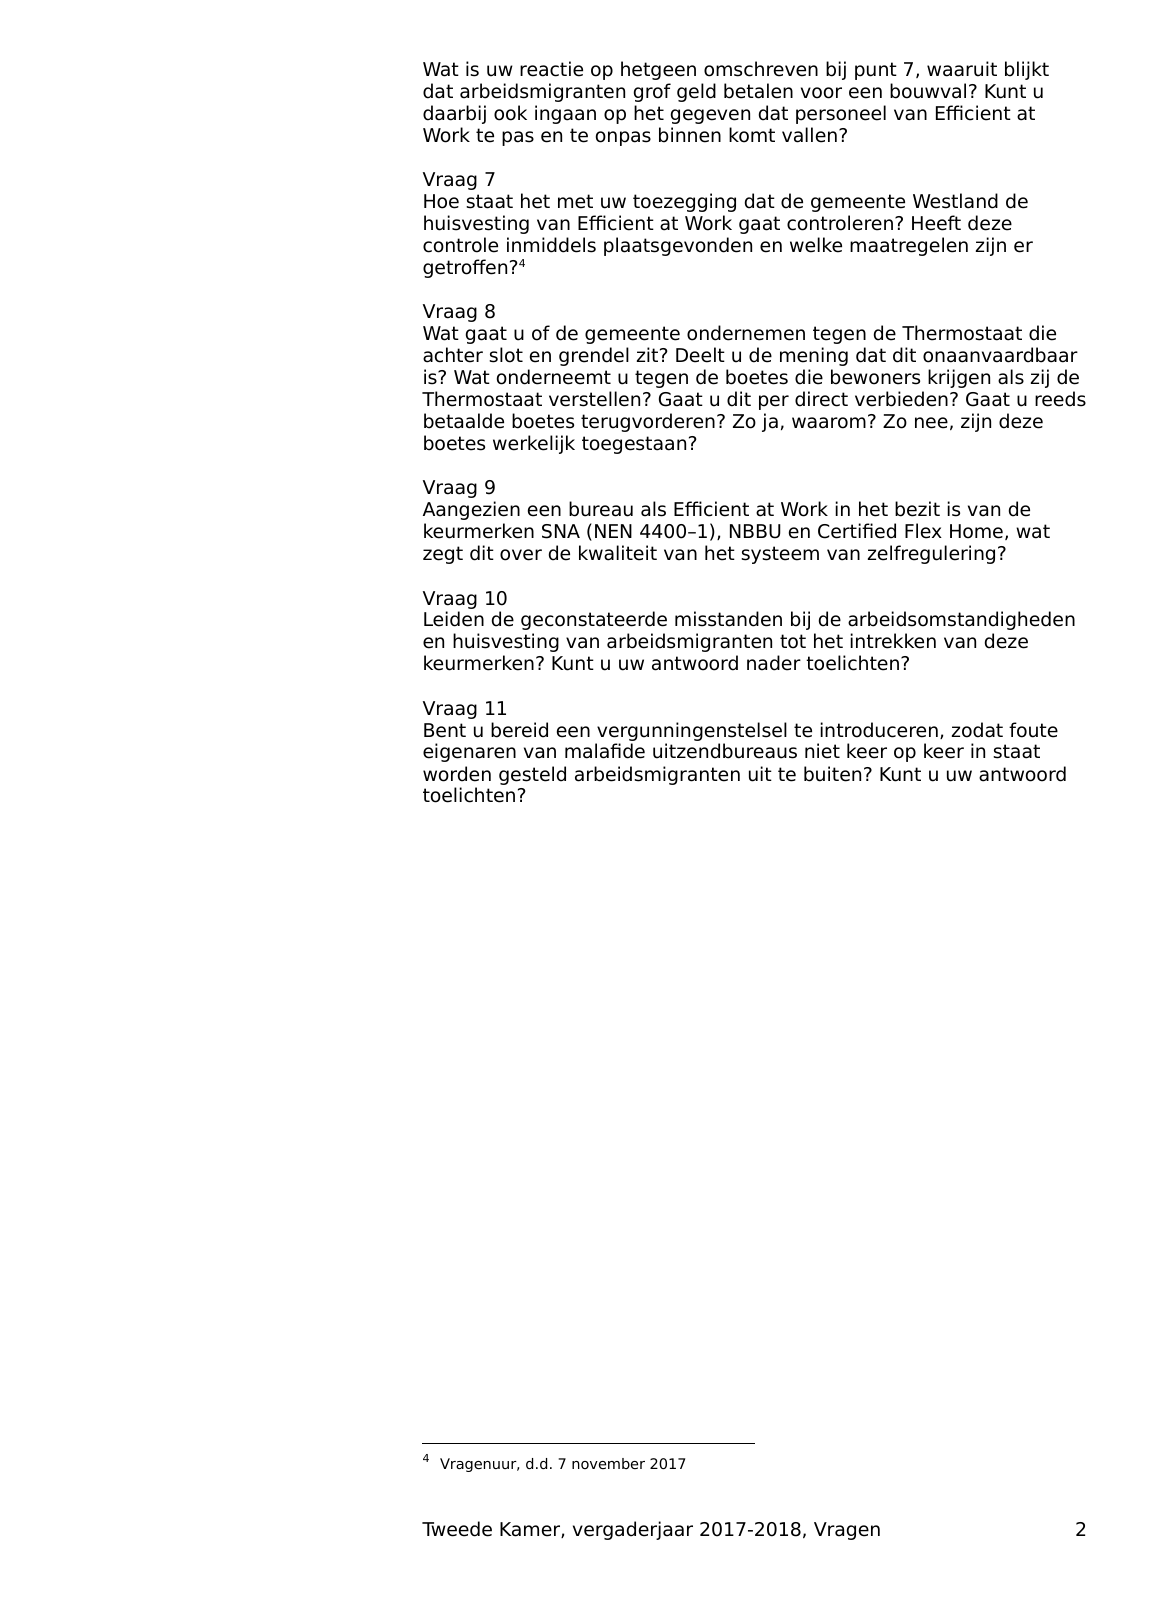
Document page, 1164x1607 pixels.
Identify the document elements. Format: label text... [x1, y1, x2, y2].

text Vraag 11 [422, 697, 1087, 719]
text Bent u bereid een vergunningenstelsel te introduceren, zodat foute eigenaren van malafide uitzendbureaus niet keer op keer in staat worden gesteld arbeidsmigranten uit te buiten? Kunt u uw antwoord toelichten? [422, 719, 1087, 807]
text Vragenuur, d.d. 7 november 2017 [422, 1452, 1087, 1474]
text Hoe staat het met uw toezegging dat de gemeente Westland de huisvesting van Efficient at Work gaat controleren? Heeft deze controle inmiddels plaatsgevonden en welke maatregelen zijn er getroffen? [422, 191, 1087, 279]
text Wat is uw reactie op hetgeen omschreven bij punt 7, waaruit blijkt dat arbeidsmigranten grof geld betalen voor een bouwval? Kunt u daarbij ook ingaan op het gegeven dat personeel van Efficient at Work te pas en te onpas binnen komt vallen? [422, 59, 1087, 147]
text Vraag 7 [422, 169, 1087, 191]
text Wat gaat u of de gemeente ondernemen tegen de Thermostaat die achter slot en grendel zit? Deelt u de mening dat dit onaanvaardbaar is? Wat onderneemt u tegen de boetes die bewoners krijgen als zij de Thermostaat verstellen? Gaat u dit per direct verbieden? Gaat u reeds betaalde boetes terugvorderen? Zo ja, waarom? Zo nee, zijn deze boetes werkelijk toegestaan? [422, 323, 1087, 455]
text Aangezien een bureau als Efficient at Work in het bezit is van de keurmerken SNA (NEN 4400–1), NBBU en Certified Flex Home, wat zegt dit over de kwaliteit van het systeem van zelfregulering? [422, 499, 1087, 565]
text Vraag 9 [422, 477, 1087, 499]
text Vraag 8 [422, 301, 1087, 323]
text Vraag 10 [422, 587, 1087, 609]
text Leiden de geconstateerde misstanden bij de arbeidsomstandigheden en huisvesting van arbeidsmigranten tot het intrekken van deze keurmerken? Kunt u uw antwoord nader toelichten? [422, 609, 1087, 675]
